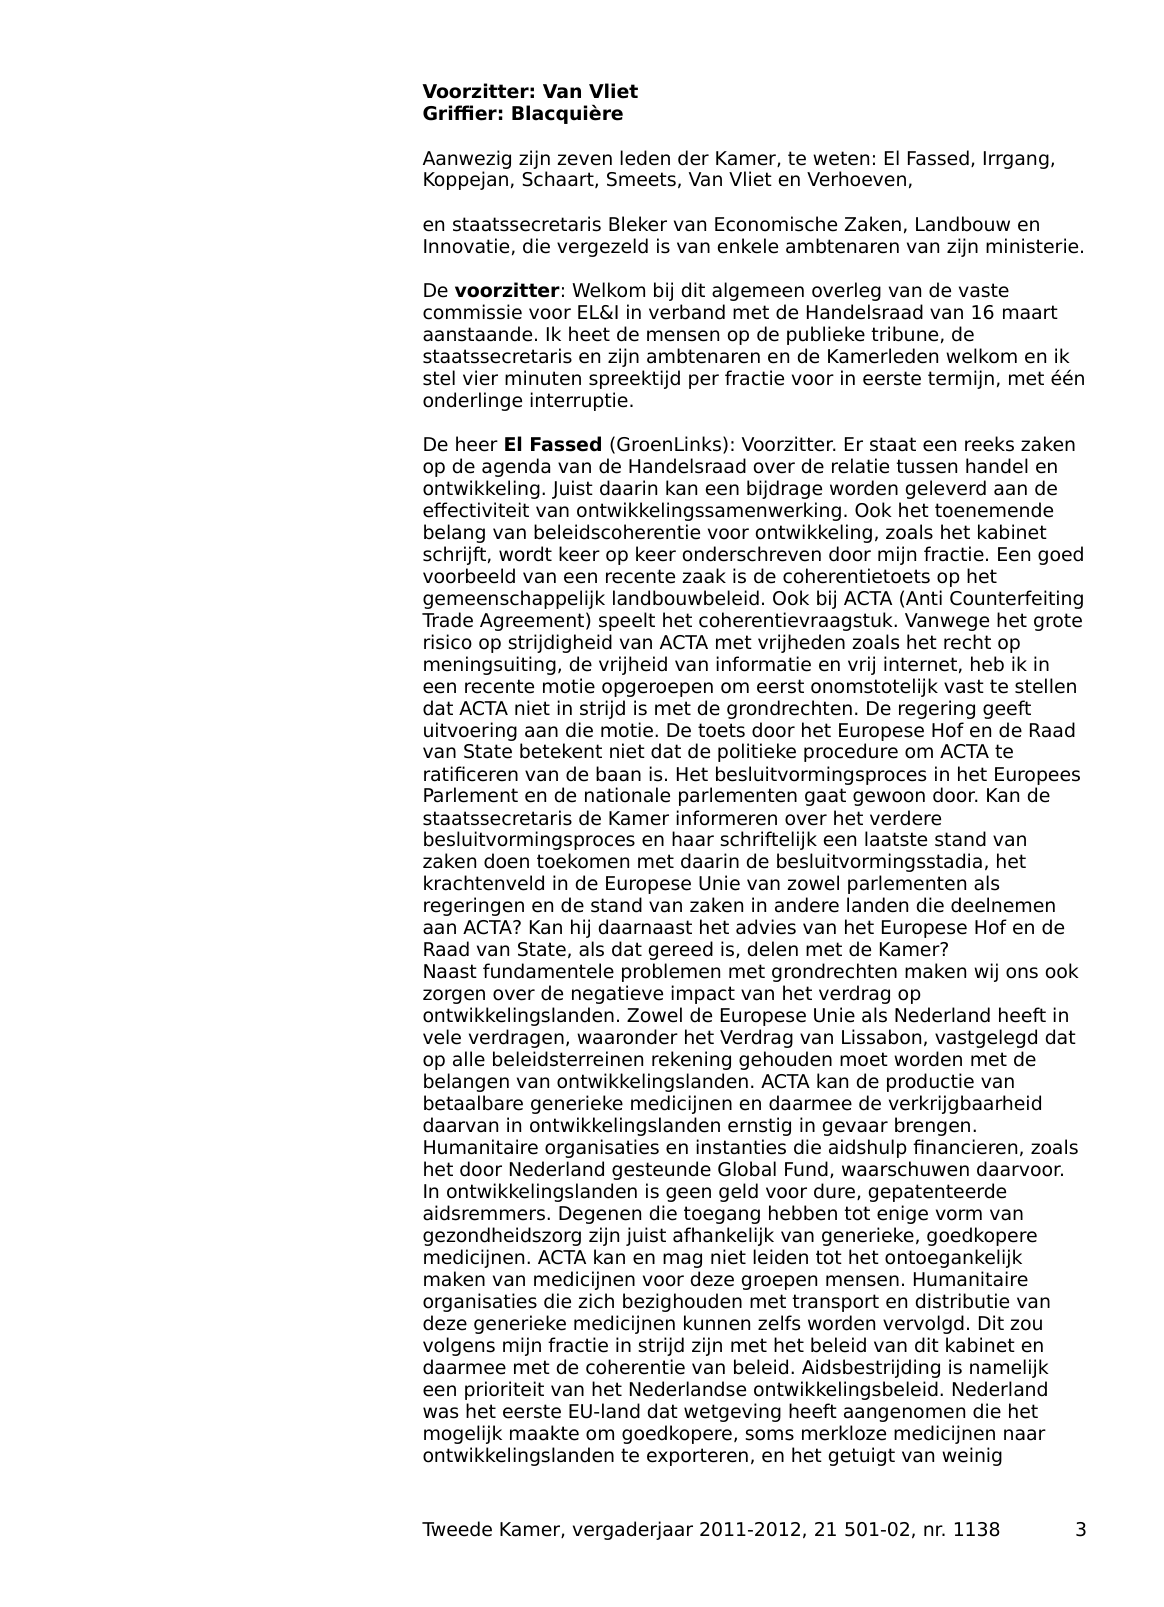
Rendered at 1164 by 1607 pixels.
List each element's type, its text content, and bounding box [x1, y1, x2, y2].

text Griffier: Blacquière [422, 103, 1087, 125]
text en staatssecretaris Bleker van Economische Zaken, Landbouw en Innovatie, die vergezeld is van enkele ambtenaren van zijn ministerie. [422, 213, 1087, 257]
text Voorzitter: Van Vliet [422, 81, 1087, 103]
text Naast fundamentele problemen met grondrechten maken wij ons ook zorgen over de negatieve impact van het verdrag op ontwikkelingslanden. Zowel de Europese Unie als Nederland heeft in vele verdragen, waaronder het Verdrag van Lissabon, vastgelegd dat op alle beleidsterreinen rekening gehouden moet worden met de belangen van ontwikkelingslanden. ACTA kan de productie van betaalbare generieke medicijnen en daarmee de verkrijgbaarheid daarvan in ontwikkelingslanden ernstig in gevaar brengen. Humanitaire organisaties en instanties die aidshulp financieren, zoals het door Nederland gesteunde Global Fund, waarschuwen daarvoor. In ontwikkelingslanden is geen geld voor dure, gepatenteerde aidsremmers. Degenen die toegang hebben tot enige vorm van gezondheidszorg zijn juist afhankelijk van generieke, goedkopere medicijnen. ACTA kan en mag niet leiden tot het ontoegankelijk maken van medicijnen voor deze groepen mensen. Humanitaire organisaties die zich bezighouden met transport en distributie van deze generieke medicijnen kunnen zelfs worden vervolgd. Dit zou volgens mijn fractie in strijd zijn met het beleid van dit kabinet en daarmee met de coherentie van beleid. Aidsbestrijding is namelijk een prioriteit van het Nederlandse ontwikkelingsbeleid. Nederland was het eerste EU-land dat wetgeving heeft aangenomen die het mogelijk maakte om goedkopere, soms merkloze medicijnen naar ontwikkelingslanden te exporteren, en het getuigt van weinig [422, 961, 1087, 1467]
text De voorzitter: Welkom bij dit algemeen overleg van de vaste commissie voor EL&I in verband met de Handelsraad van 16 maart aanstaande. Ik heet de mensen op de publieke tribune, de staatssecretaris en zijn ambtenaren en de Kamerleden welkom en ik stel vier minuten spreektijd per fractie voor in eerste termijn, met één onderlinge interruptie. [422, 280, 1087, 412]
text De heer El Fassed (GroenLinks): Voorzitter. Er staat een reeks zaken op de agenda van de Handelsraad over de relatie tussen handel en ontwikkeling. Juist daarin kan een bijdrage worden geleverd aan de effectiviteit van ontwikkelingssamenwerking. Ook het toenemende belang van beleidscoherentie voor ontwikkeling, zoals het kabinet schrijft, wordt keer op keer onderschreven door mijn fractie. Een goed voorbeeld van een recente zaak is de coherentietoets op het gemeenschappelijk landbouwbeleid. Ook bij ACTA (Anti Counterfeiting Trade Agreement) speelt het coherentievraagstuk. Vanwege het grote risico op strijdigheid van ACTA met vrijheden zoals het recht op meningsuiting, de vrijheid van informatie en vrij internet, heb ik in een recente motie opgeroepen om eerst onomstotelijk vast te stellen dat ACTA niet in strijd is met de grondrechten. De regering geeft uitvoering aan die motie. De toets door het Europese Hof en de Raad van State betekent niet dat de politieke procedure om ACTA te ratificeren van de baan is. Het besluitvormingsproces in het Europees Parlement en de nationale parlementen gaat gewoon door. Kan de staatssecretaris de Kamer informeren over het verdere besluitvormingsproces en haar schriftelijk een laatste stand van zaken doen toekomen met daarin de besluitvormingsstadia, het krachtenveld in de Europese Unie van zowel parlementen als regeringen en de stand van zaken in andere landen die deelnemen aan ACTA? Kan hij daarnaast het advies van het Europese Hof en de Raad van State, als dat gereed is, delen met de Kamer? [422, 434, 1087, 961]
text Aanwezig zijn zeven leden der Kamer, te weten: El Fassed, Irrgang, Koppejan, Schaart, Smeets, Van Vliet en Verhoeven, [422, 147, 1087, 191]
